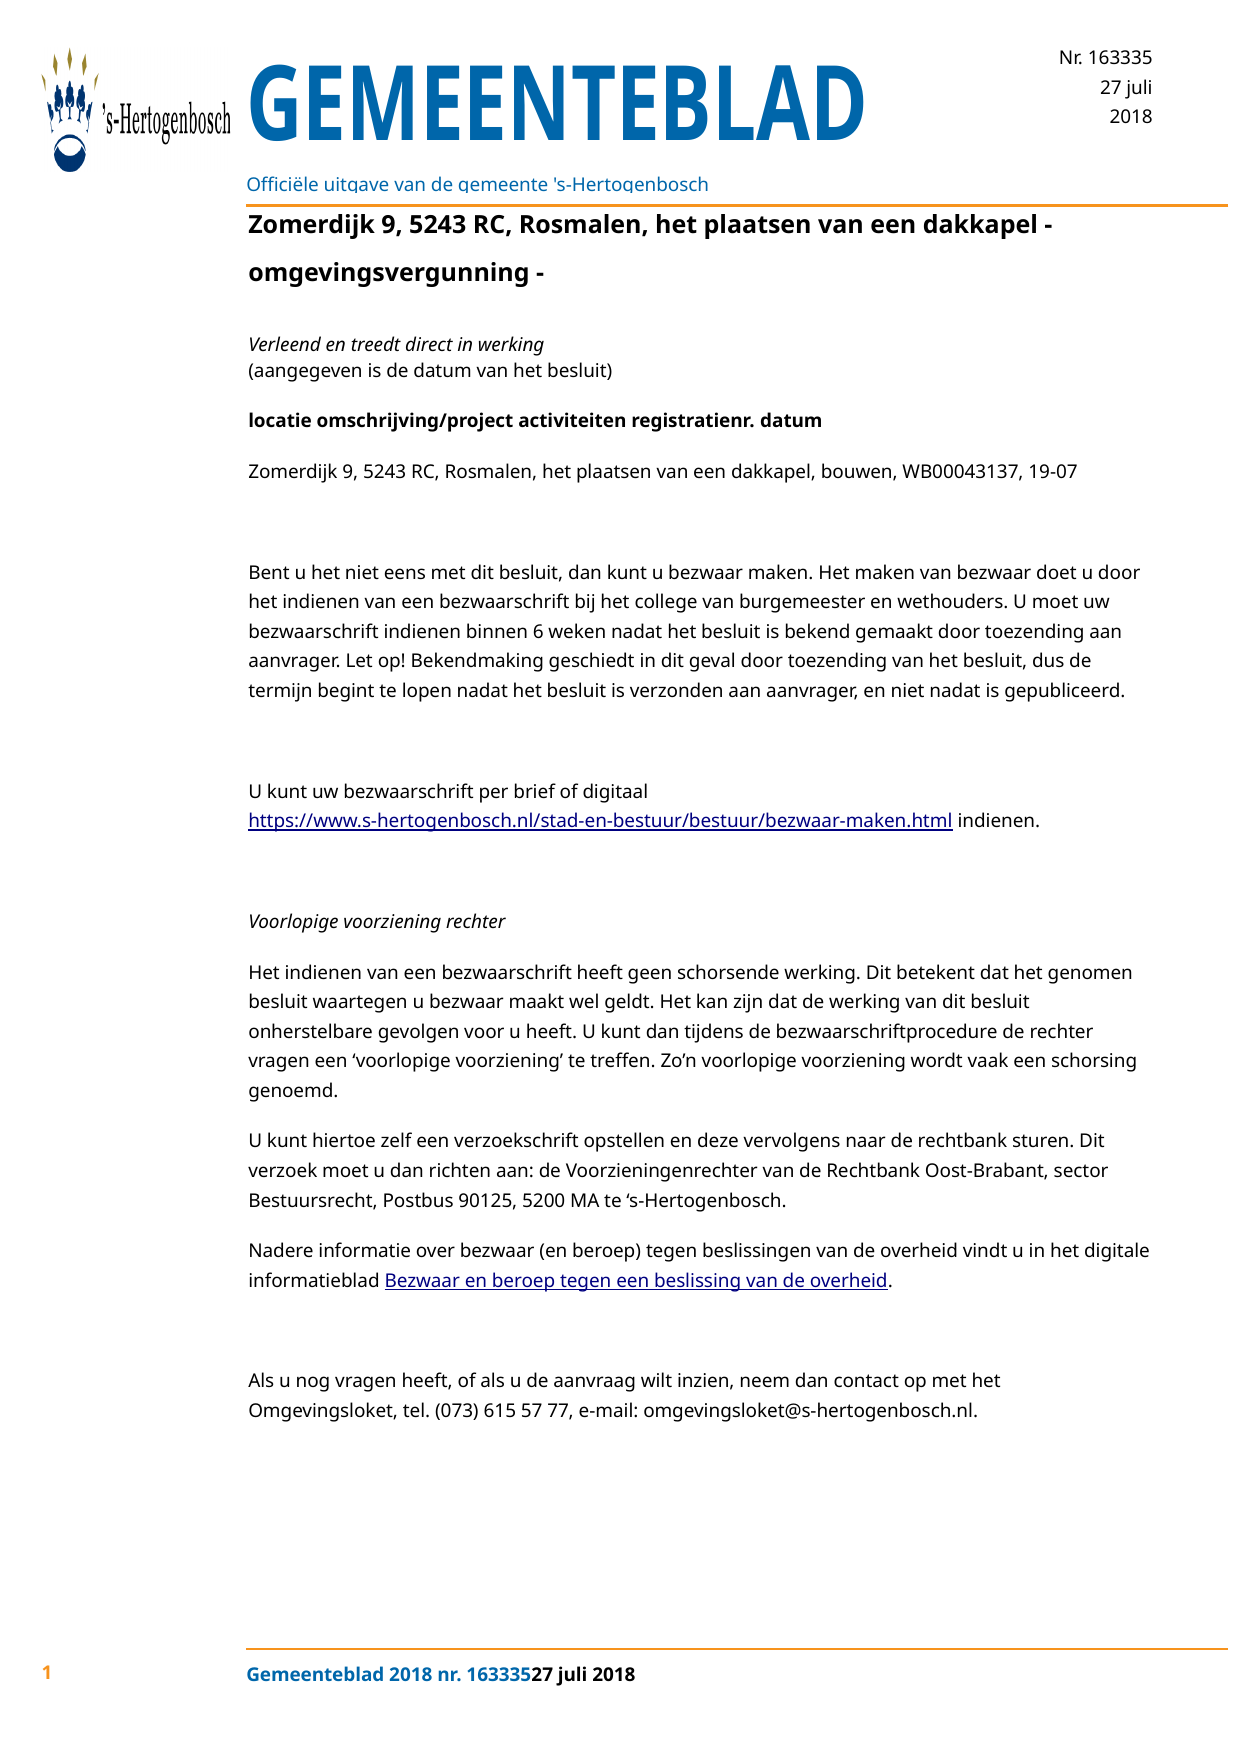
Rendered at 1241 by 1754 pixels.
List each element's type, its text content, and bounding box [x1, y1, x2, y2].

picture [41, 47, 231, 172]
text (aangegeven is de datum van het besluit) [248, 357, 1152, 383]
text Bent u het niet eens met dit besluit, dan kunt u bezwaar maken. Het maken van bezwaar doet u door het indienen van een bezwaarschrift bij het college van burgemeester en wethouders. U moet uw bezwaarschrift indienen binnen 6 weken nadat het besluit is bekend gemaakt door toezending aan aanvrager. Let op! Bekendmaking geschiedt in dit geval door toezending van het besluit, dus de termijn begint te lopen nadat het besluit is verzonden aan aanvrager, en niet nadat is gepubliceerd. [248, 559, 1152, 703]
text Zomerdijk 9, 5243 RC, Rosmalen, het plaatsen van een dakkapel, bouwen, WB00043137, 19-07 [248, 458, 1152, 484]
text U kunt uw bezwaarschrift per brief of digitaal https://www.s-hertogenbosch.nl/stad-en-bestuur/bestuur/bezwaar-maken.html indienen. [248, 778, 1152, 833]
text Het indienen van een bezwaarschrift heeft geen schorsende werking. Dit betekent dat het genomen besluit waartegen u bezwaar maakt wel geldt. Het kan zijn dat de werking van dit besluit onherstelbare gevolgen voor u heeft. U kunt dan tijdens de bezwaarschriftprocedure de rechter vragen een ‘voorlopige voorziening’ te treffen. Zo’n voorlopige voorziening wordt vaak een schorsing genoemd. [248, 959, 1152, 1103]
text U kunt hiertoe zelf een verzoekschrift opstellen en deze vervolgens naar de rechtbank sturen. Dit verzoek moet u dan richten aan: de Voorzieningenrechter van de Rechtbank Oost-Brabant, sector Bestuursrecht, Postbus 90125, 5200 MA te ‘s-Hertogenbosch. [248, 1128, 1152, 1212]
text Voorlopige voorziening rechter [248, 908, 1152, 934]
text Verleend en treedt direct in werking [248, 331, 1152, 357]
text locatie omschrijving/project activiteiten registratienr. datum [248, 408, 1152, 433]
text Zomerdijk 9, 5243 RC, Rosmalen, het plaatsen van een dakkapel - omgevingsvergunning - [248, 207, 1152, 288]
text Nadere informatie over bezwaar (en beroep) tegen beslissingen van de overheid vindt u in het digitale informatieblad Bezwaar en beroep tegen een beslissing van de overheid. [248, 1237, 1152, 1292]
text Als u nog vragen heeft, of als u de aanvraag wilt inzien, neem dan contact op met het Omgevingsloket, tel. (073) 615 57 77, e-mail: omgevingsloket@s-hertogenbosch.nl. [248, 1368, 1152, 1423]
